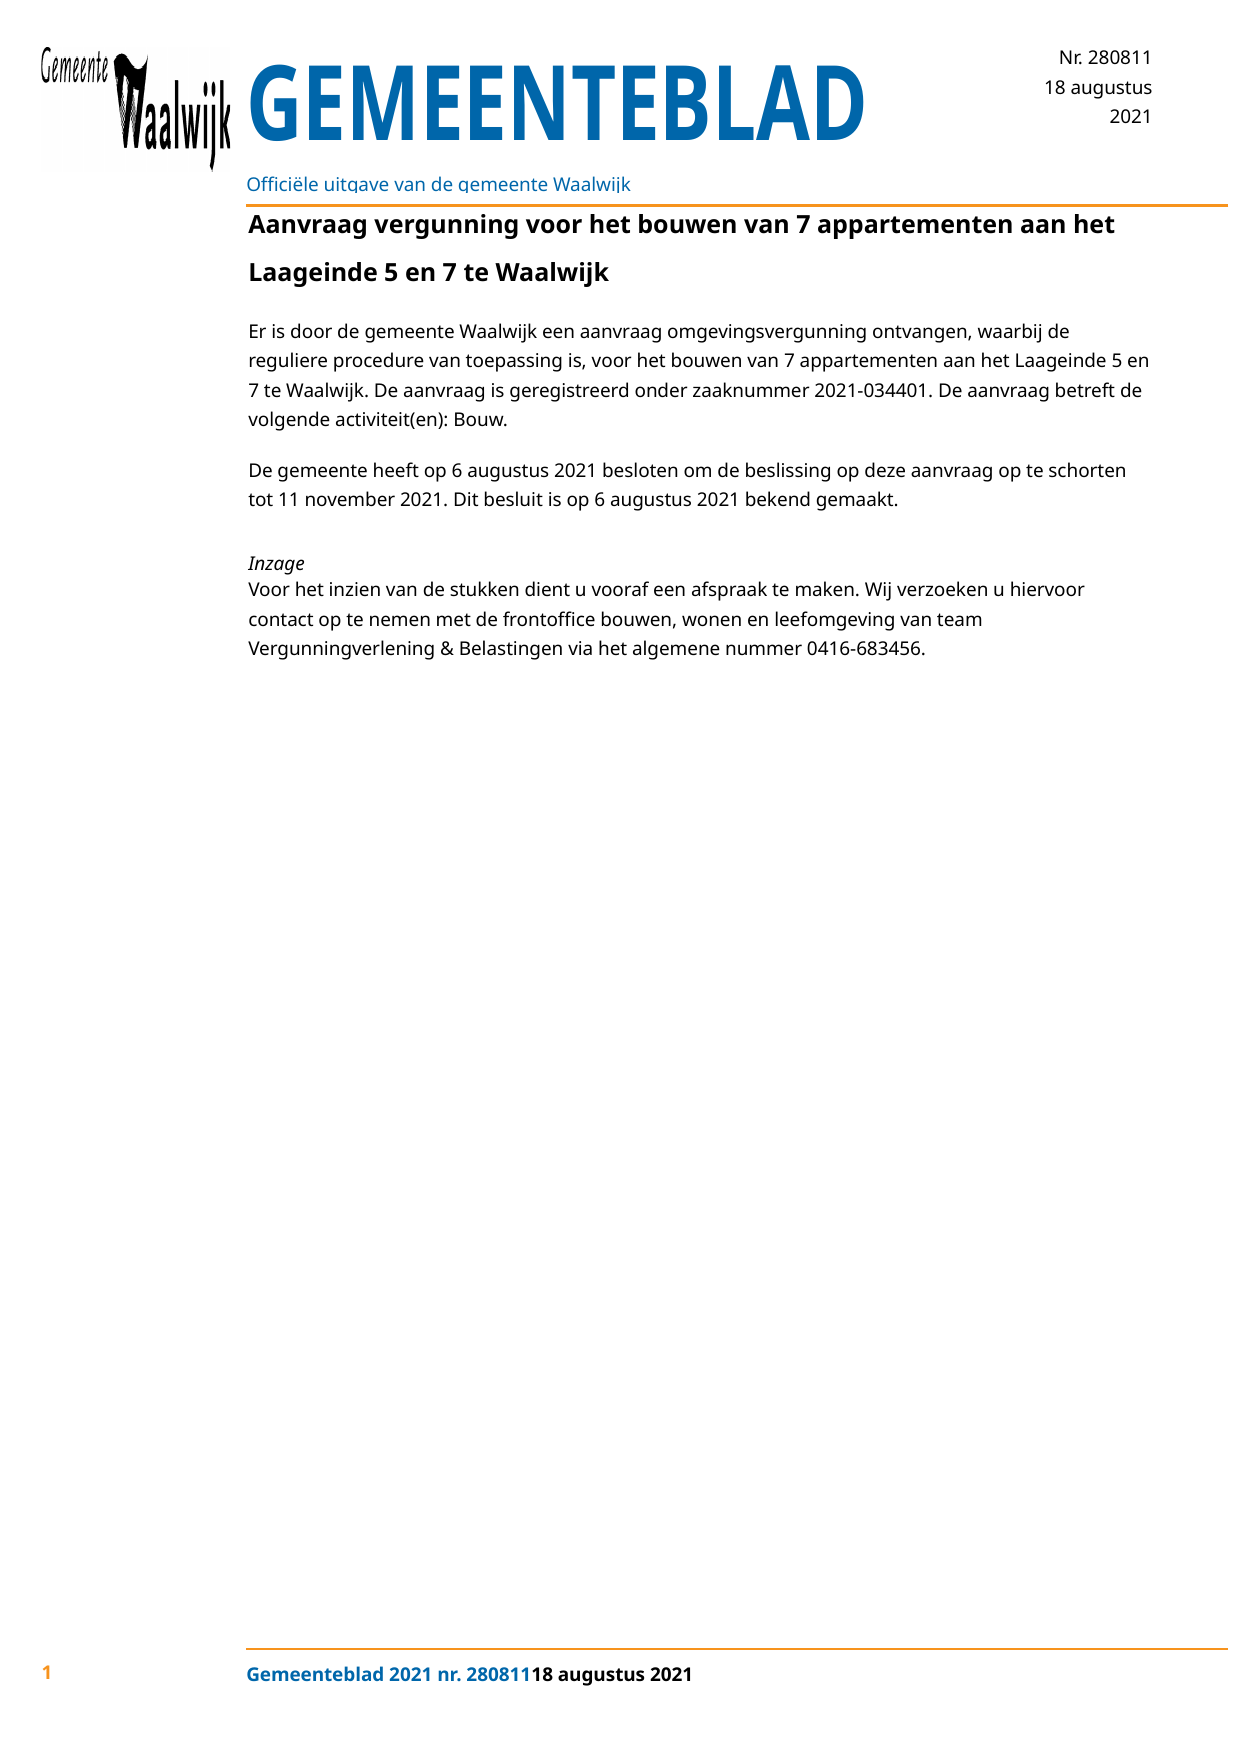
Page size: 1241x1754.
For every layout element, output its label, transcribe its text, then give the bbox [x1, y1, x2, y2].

text De gemeente heeft op 6 augustus 2021 besloten om de beslissing op deze aanvraag op te schorten tot 11 november 2021. Dit besluit is op 6 augustus 2021 bekend gemaakt. [248, 457, 1152, 512]
text Aanvraag vergunning voor het bouwen van 7 appartementen aan het Laageinde 5 en 7 te Waalwijk [248, 207, 1152, 288]
text Er is door de gemeente Waalwijk een aanvraag omgevingsvergunning ontvangen, waarbij de reguliere procedure van toepassing is, voor het bouwen van 7 appartementen aan het Laageinde 5 en 7 te Waalwijk. De aanvraag is geregistreerd onder zaaknummer 2021-034401. De aanvraag betreft de volgende activiteit(en): Bouw. [248, 318, 1152, 432]
picture [41, 47, 231, 172]
text Voor het inzien van de stukken dient u vooraf een afspraak te maken. Wij verzoeken u hiervoor contact op te nemen met de frontoffice bouwen, wonen en leefomgeving van team Vergunningverlening & Belastingen via het algemene nummer 0416-683456. [248, 576, 1152, 661]
text Inzage [248, 551, 1152, 576]
